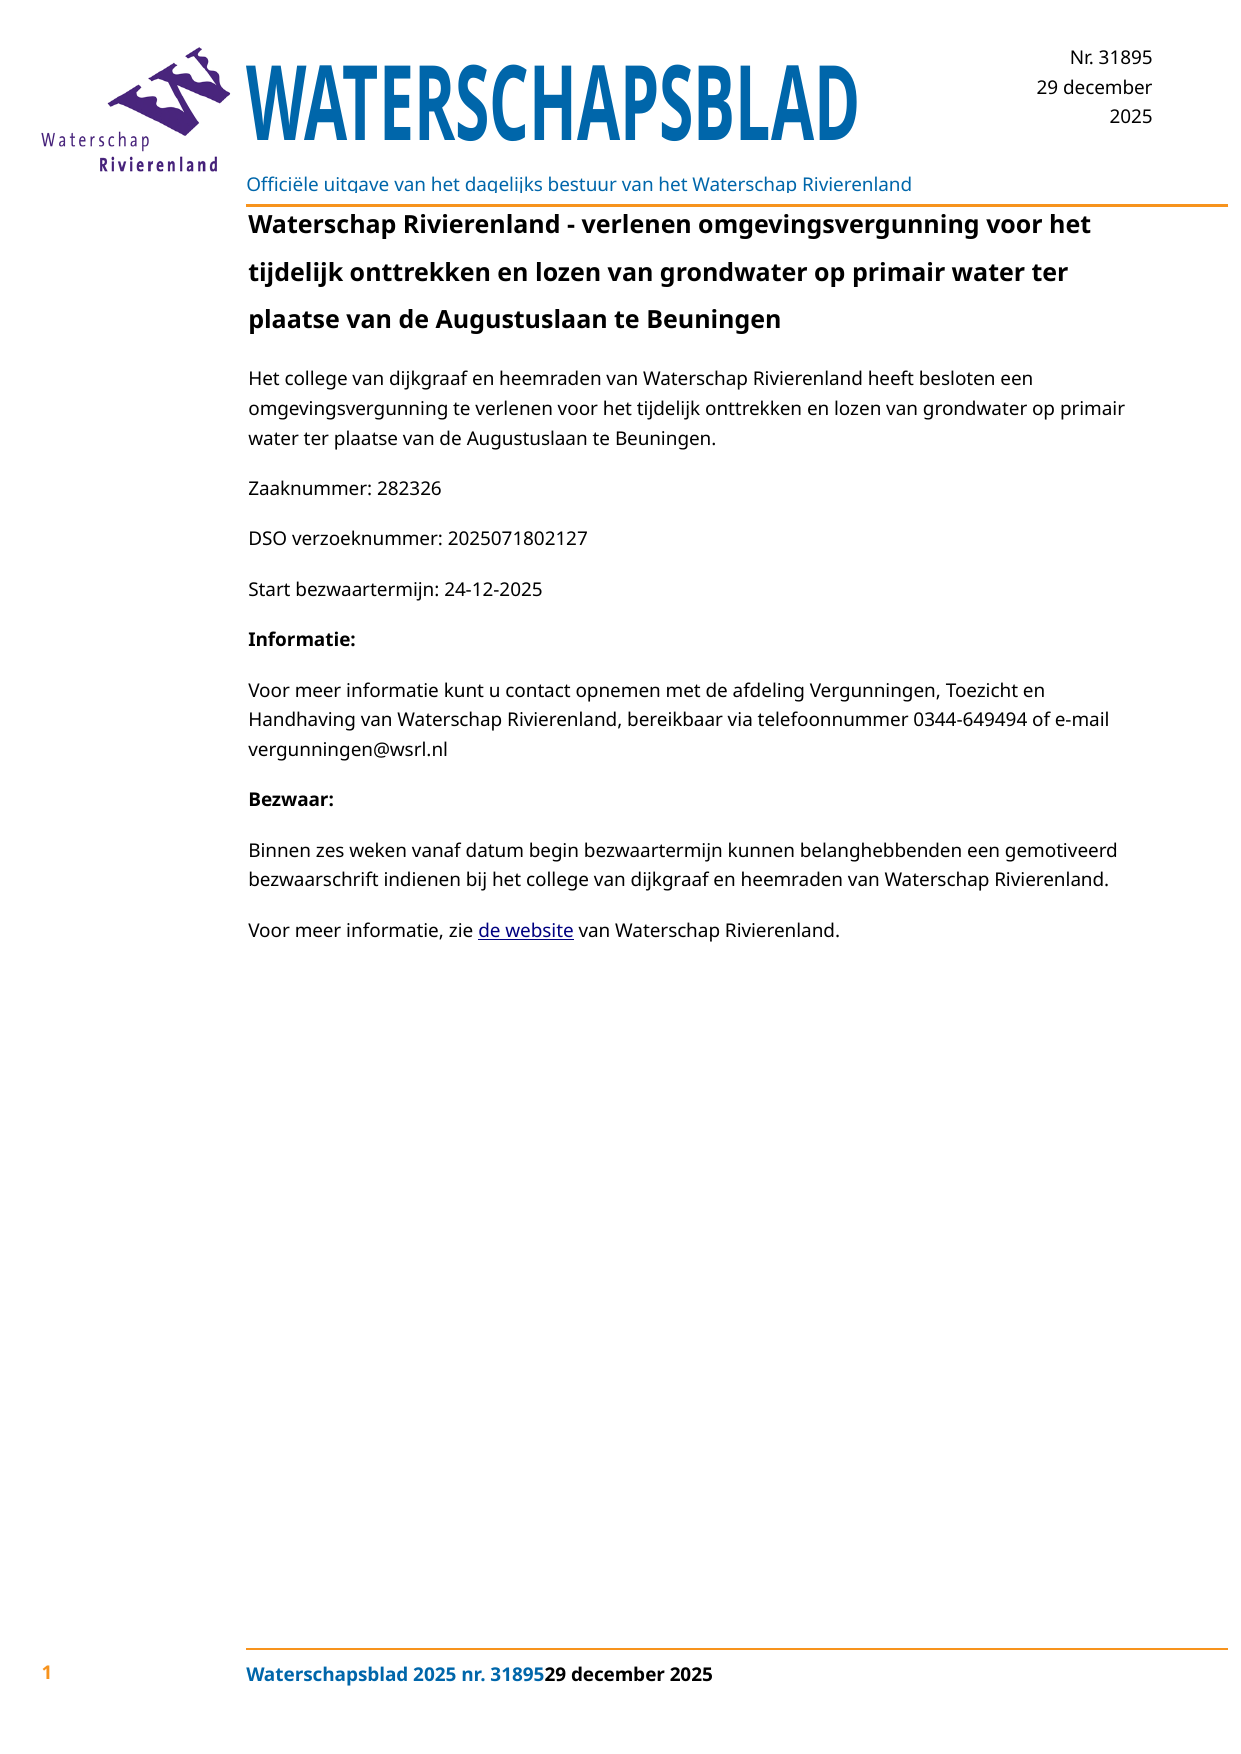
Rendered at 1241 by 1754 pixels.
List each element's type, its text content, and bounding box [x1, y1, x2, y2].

text Bezwaar: [248, 786, 1152, 812]
text Waterschap Rivierenland - verlenen omgevingsvergunning voor het tijdelijk onttrekken en lozen van grondwater op primair water ter plaatse van de Augustuslaan te Beuningen [248, 207, 1152, 336]
text Het college van dijkgraaf en heemraden van Waterschap Rivierenland heeft besloten een omgevingsvergunning te verlenen voor het tijdelijk onttrekken en lozen van grondwater op primair water ter plaatse van de Augustuslaan te Beuningen. [248, 366, 1152, 450]
text Informatie: [248, 626, 1152, 652]
text Zaaknummer: 282326 [248, 475, 1152, 501]
text DSO verzoeknummer: 2025071802127 [248, 526, 1152, 551]
text Voor meer informatie kunt u contact opnemen met de afdeling Vergunningen, Toezicht en Handhaving van Waterschap Rivierenland, bereikbaar via telefoonnummer 0344-649494 of e-mail vergunningen@wsrl.nl [248, 677, 1152, 762]
text Voor meer informatie, zie de website van Waterschap Rivierenland. [248, 917, 1152, 942]
text Start bezwaartermijn: 24-12-2025 [248, 576, 1152, 602]
text Binnen zes weken vanaf datum begin bezwaartermijn kunnen belanghebbenden een gemotiveerd bezwaarschrift indienen bij het college van dijkgraaf en heemraden van Waterschap Rivierenland. [248, 837, 1152, 892]
picture [41, 47, 231, 172]
